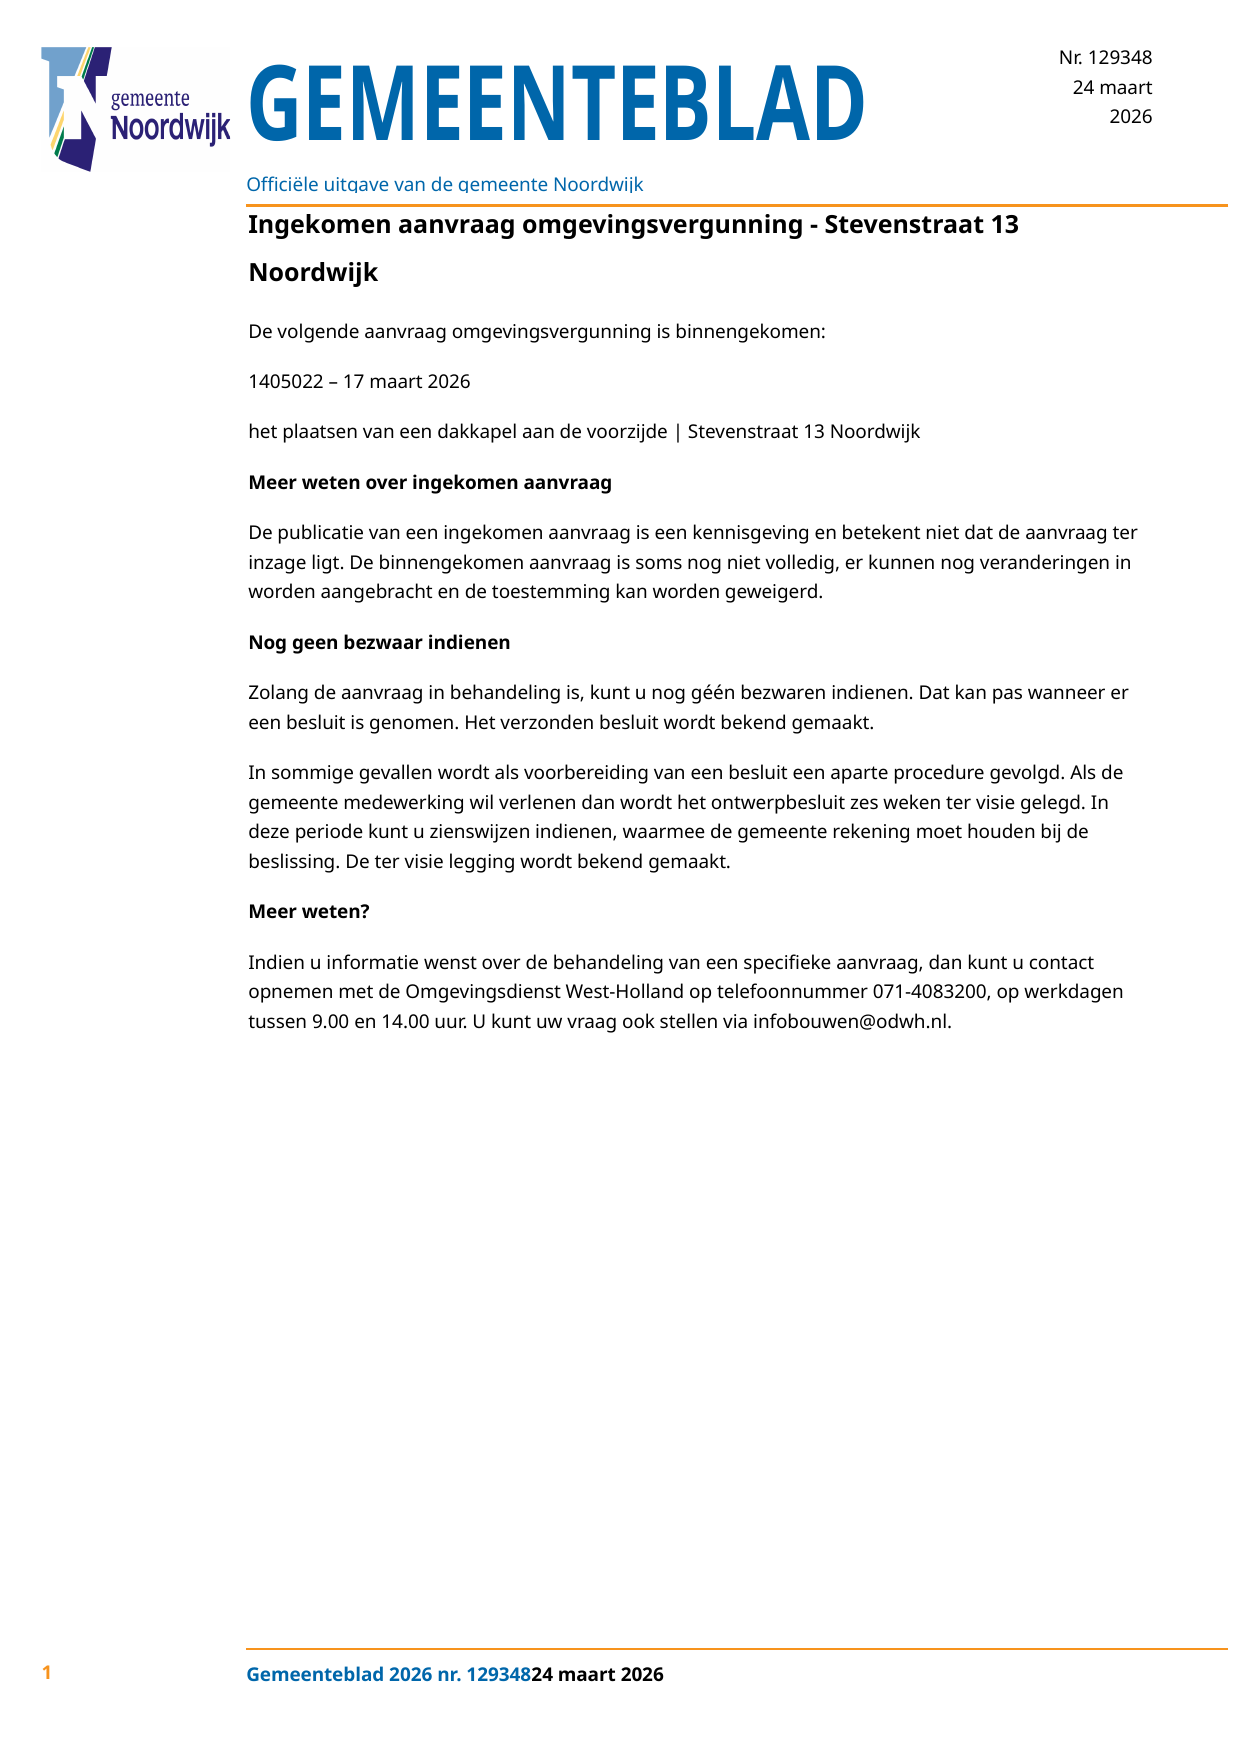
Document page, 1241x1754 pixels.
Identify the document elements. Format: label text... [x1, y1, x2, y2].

text Ingekomen aanvraag omgevingsvergunning - Stevenstraat 13 Noordwijk [248, 207, 1152, 288]
text 1405022 – 17 maart 2026 [248, 368, 1152, 394]
text Meer weten over ingekomen aanvraag [248, 469, 1152, 495]
text Meer weten? [248, 899, 1152, 924]
text Nog geen bezwaar indienen [248, 629, 1152, 655]
text De publicatie van een ingekomen aanvraag is een kennisgeving en betekent niet dat de aanvraag ter inzage ligt. De binnengekomen aanvraag is soms nog niet volledig, er kunnen nog veranderingen in worden aangebracht en de toestemming kan worden geweigerd. [248, 519, 1152, 604]
text De volgende aanvraag omgevingsvergunning is binnengekomen: [248, 318, 1152, 344]
picture [41, 47, 231, 172]
text In sommige gevallen wordt als voorbereiding van een besluit een aparte procedure gevolgd. Als de gemeente medewerking wil verlenen dan wordt het ontwerpbesluit zes weken ter visie gelegd. In deze periode kunt u zienswijzen indienen, waarmee de gemeente rekening moet houden bij de beslissing. De ter visie legging wordt bekend gemaakt. [248, 759, 1152, 874]
text Zolang de aanvraag in behandeling is, kunt u nog géén bezwaren indienen. Dat kan pas wanneer er een besluit is genomen. Het verzonden besluit wordt bekend gemaakt. [248, 679, 1152, 735]
text het plaatsen van een dakkapel aan de voorzijde | Stevenstraat 13 Noordwijk [248, 419, 1152, 444]
text Indien u informatie wenst over de behandeling van een specifieke aanvraag, dan kunt u contact opnemen met de Omgevingsdienst West-Holland op telefoonnummer 071-4083200, op werkdagen tussen 9.00 en 14.00 uur. U kunt uw vraag ook stellen via infobouwen@odwh.nl. [248, 949, 1152, 1034]
